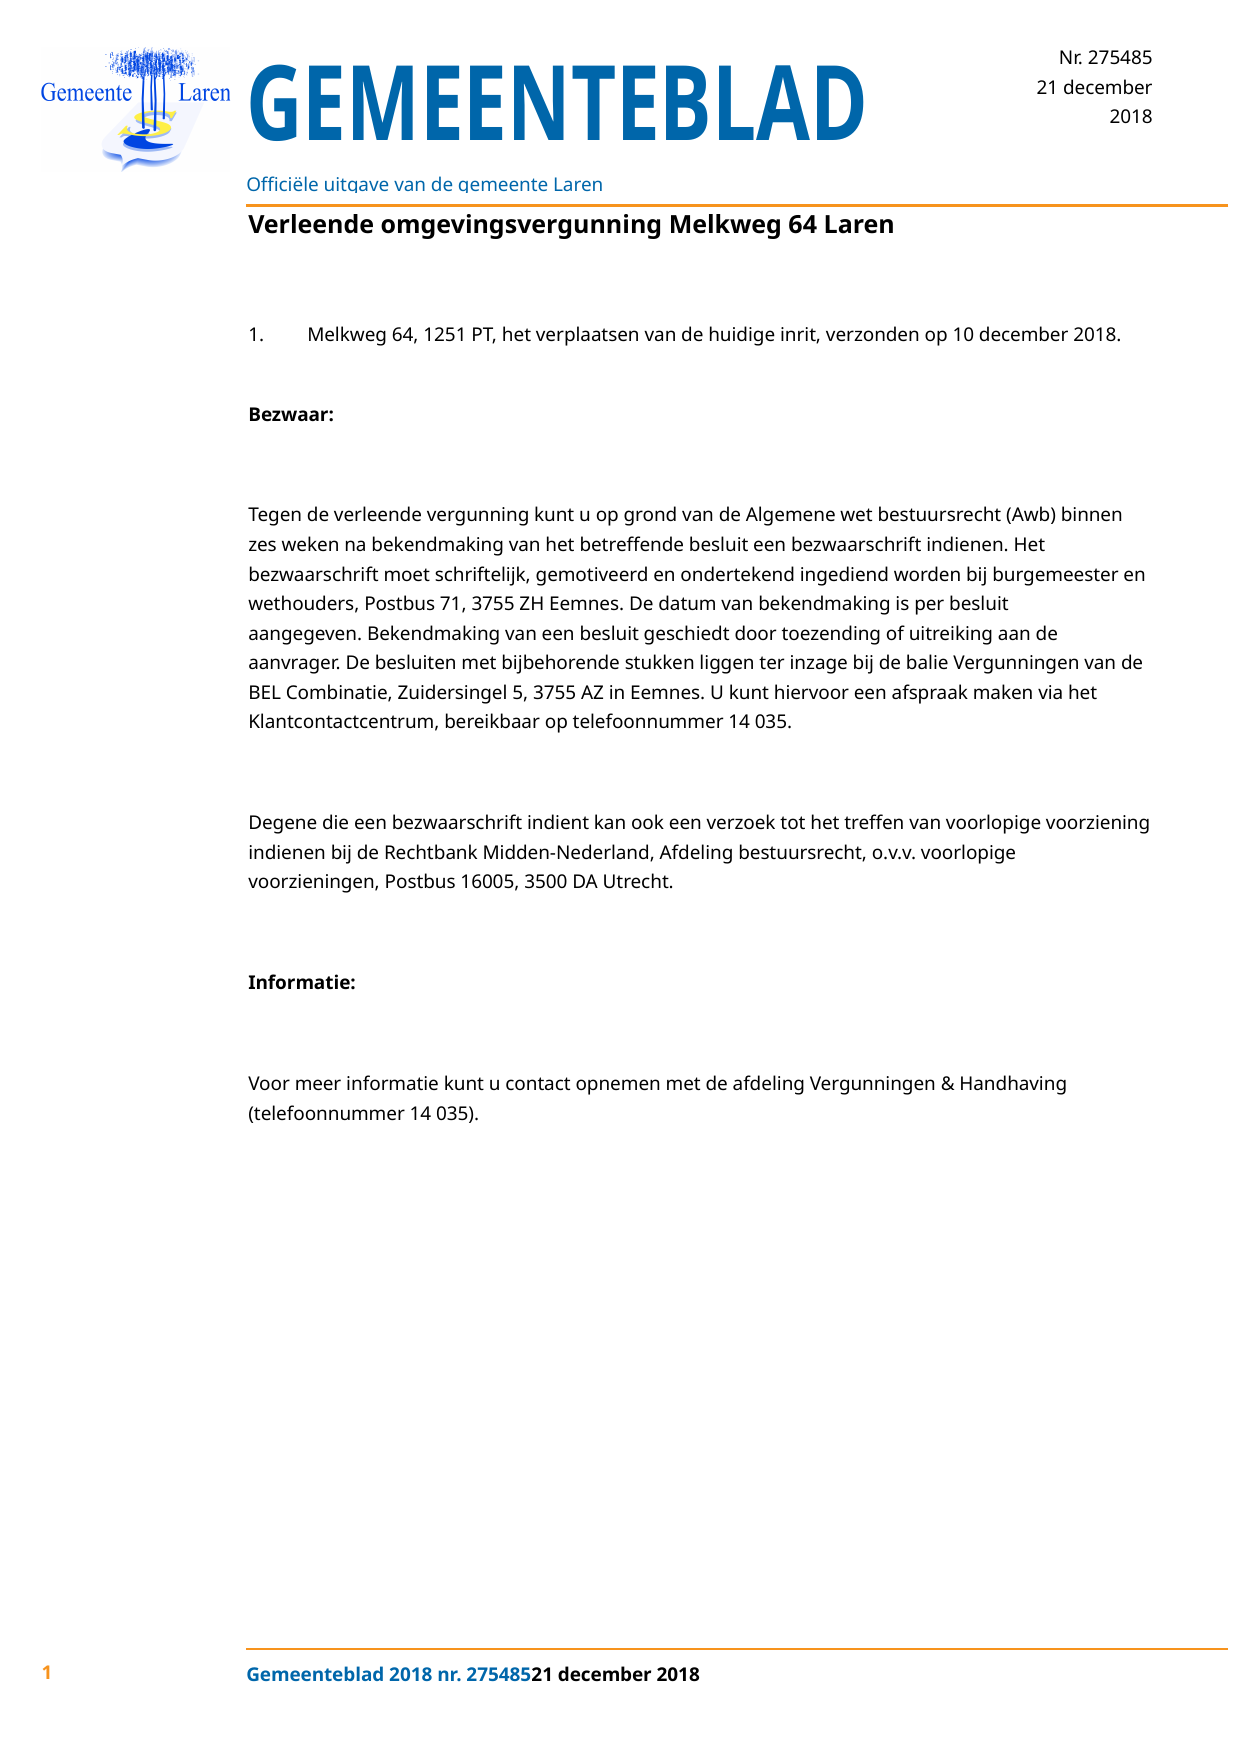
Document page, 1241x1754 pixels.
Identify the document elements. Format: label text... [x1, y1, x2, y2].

picture [41, 47, 231, 172]
text Degene die een bezwaarschrift indient kan ook een verzoek tot het treffen van voorlopige voorziening indienen bij de Rechtbank Midden-Nederland, Afdeling bestuursrecht, o.v.v. voorlopige voorzieningen, Postbus 16005, 3500 DA Utrecht. [248, 809, 1152, 894]
text Tegen de verleende vergunning kunt u op grond van de Algemene wet bestuursrecht (Awb) binnen zes weken na bekendmaking van het betreffende besluit een bezwaarschrift indienen. Het bezwaarschrift moet schriftelijk, gemotiveerd en ondertekend ingediend worden bij burgemeester en wethouders, Postbus 71, 3755 ZH Eemnes. De datum van bekendmaking is per besluit aangegeven. Bekendmaking van een besluit geschiedt door toezending of uitreiking aan de aanvrager. De besluiten met bijbehorende stukken liggen ter inzage bij de balie Vergunningen van de BEL Combinatie, Zuidersingel 5, 3755 AZ in Eemnes. U kunt hiervoor een afspraak maken via het Klantcontactcentrum, bereikbaar op telefoonnummer 14 035. [248, 502, 1152, 734]
text Verleende omgevingsvergunning Melkweg 64 Laren [248, 207, 1152, 241]
text Voor meer informatie kunt u contact opnemen met de afdeling Vergunningen & Handhaving (telefoonnummer 14 035). [248, 1070, 1152, 1126]
list Melkweg 64, 1251 PT, het verplaatsen van de huidige inrit, verzonden op 10 december 2018. [248, 321, 1152, 346]
text Bezwaar: [248, 401, 1152, 426]
text Informatie: [248, 969, 1152, 995]
